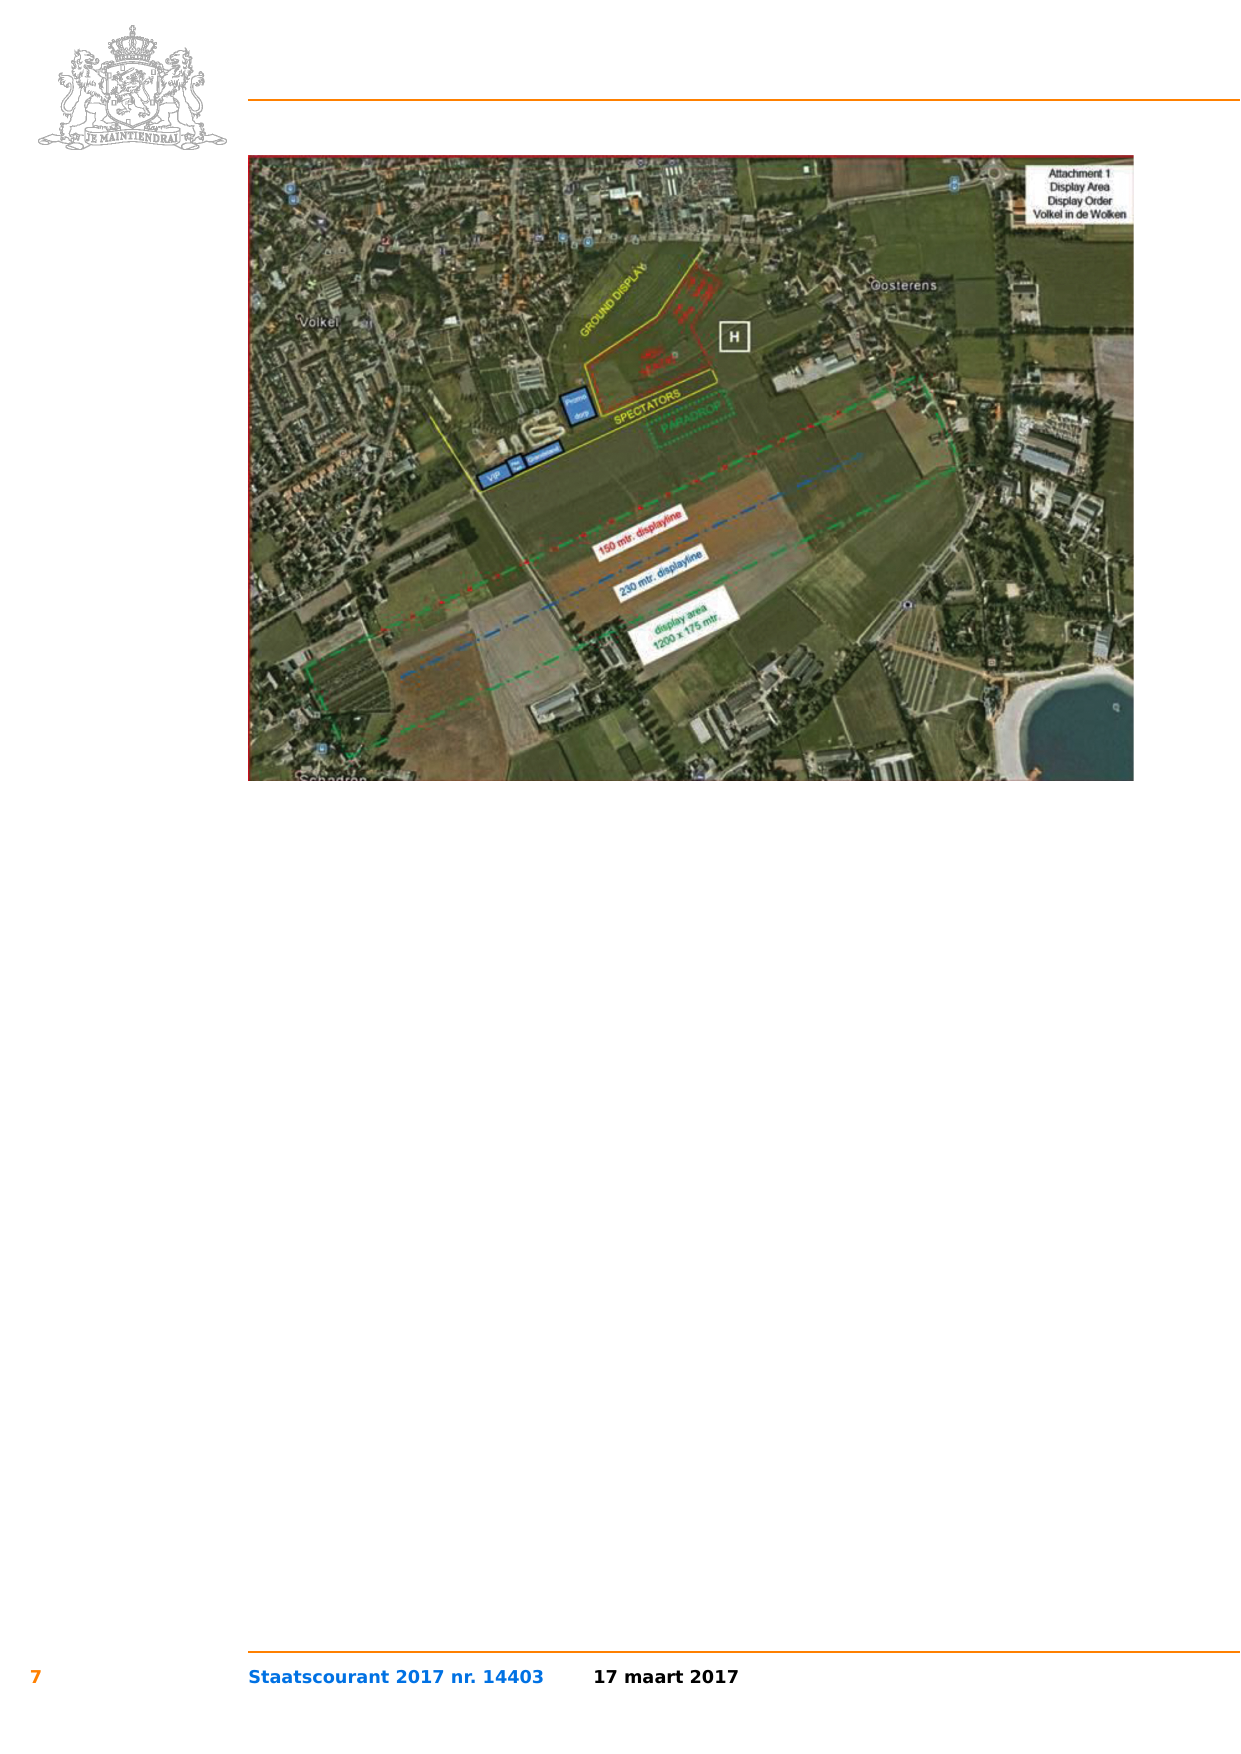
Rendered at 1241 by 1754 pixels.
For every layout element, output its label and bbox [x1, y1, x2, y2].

picture [248, 155, 1134, 781]
picture [38, 25, 227, 150]
